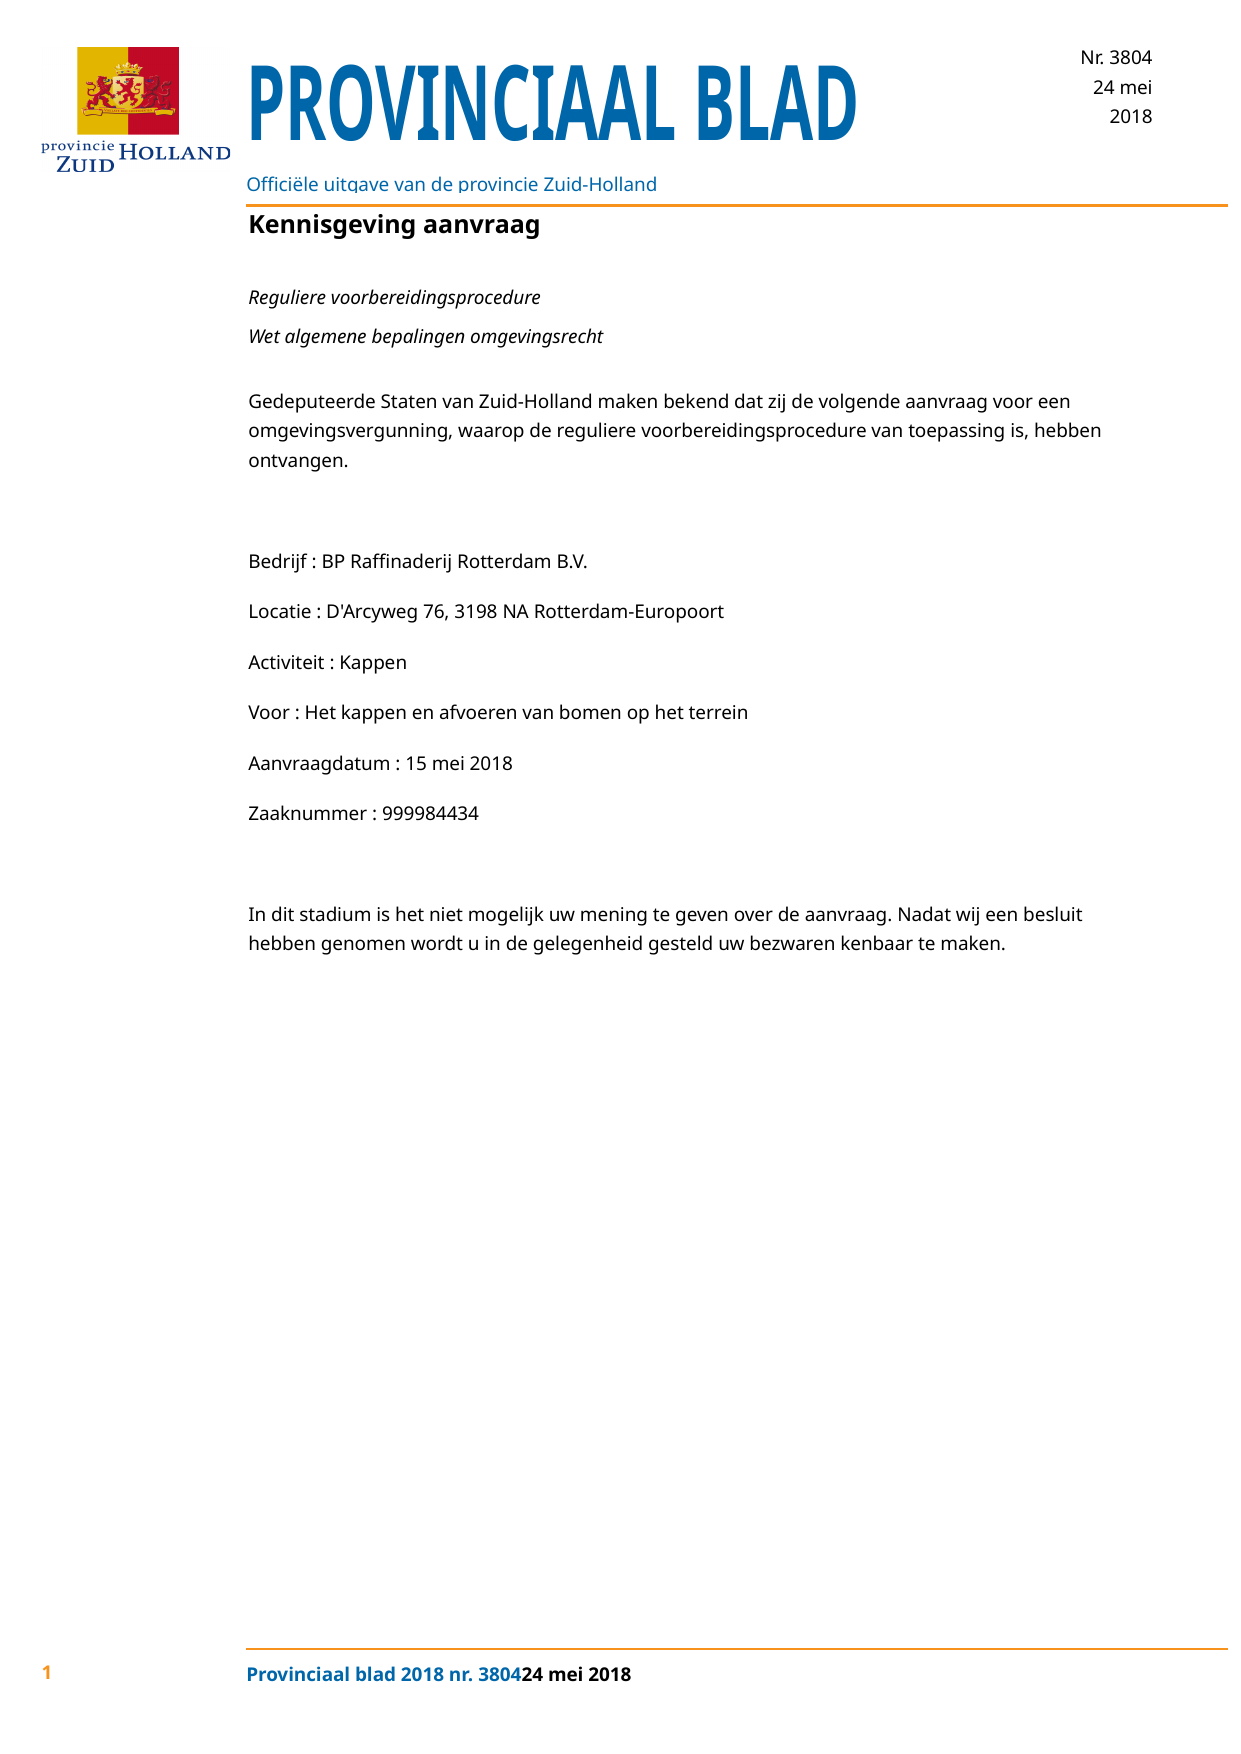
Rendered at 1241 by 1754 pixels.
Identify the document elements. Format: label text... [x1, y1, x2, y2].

text Zaaknummer : 999984434 [248, 800, 1152, 826]
text Locatie : D'Arcyweg 76, 3198 NA Rotterdam-Europoort [248, 598, 1152, 624]
text Kennisgeving aanvraag [248, 207, 1152, 241]
text Aanvraagdatum : 15 mei 2018 [248, 750, 1152, 776]
text Gedeputeerde Staten van Zuid-Holland maken bekend dat zij de volgende aanvraag voor een omgevingsvergunning, waarop de reguliere voorbereidingsprocedure van toepassing is, hebben ontvangen. [248, 388, 1152, 473]
text Voor : Het kappen en afvoeren van bomen op het terrein [248, 699, 1152, 725]
text Bedrijf : BP Raffinaderij Rotterdam B.V. [248, 548, 1152, 574]
picture [41, 47, 231, 172]
text Reguliere voorbereidingsprocedure [248, 284, 1152, 309]
text Wet algemene bepalingen omgevingsrecht [248, 323, 1152, 349]
text In dit stadium is het niet mogelijk uw mening te geven over de aanvraag. Nadat wij een besluit hebben genomen wordt u in de gelegenheid gesteld uw bezwaren kenbaar te maken. [248, 901, 1152, 956]
text Activiteit : Kappen [248, 649, 1152, 675]
